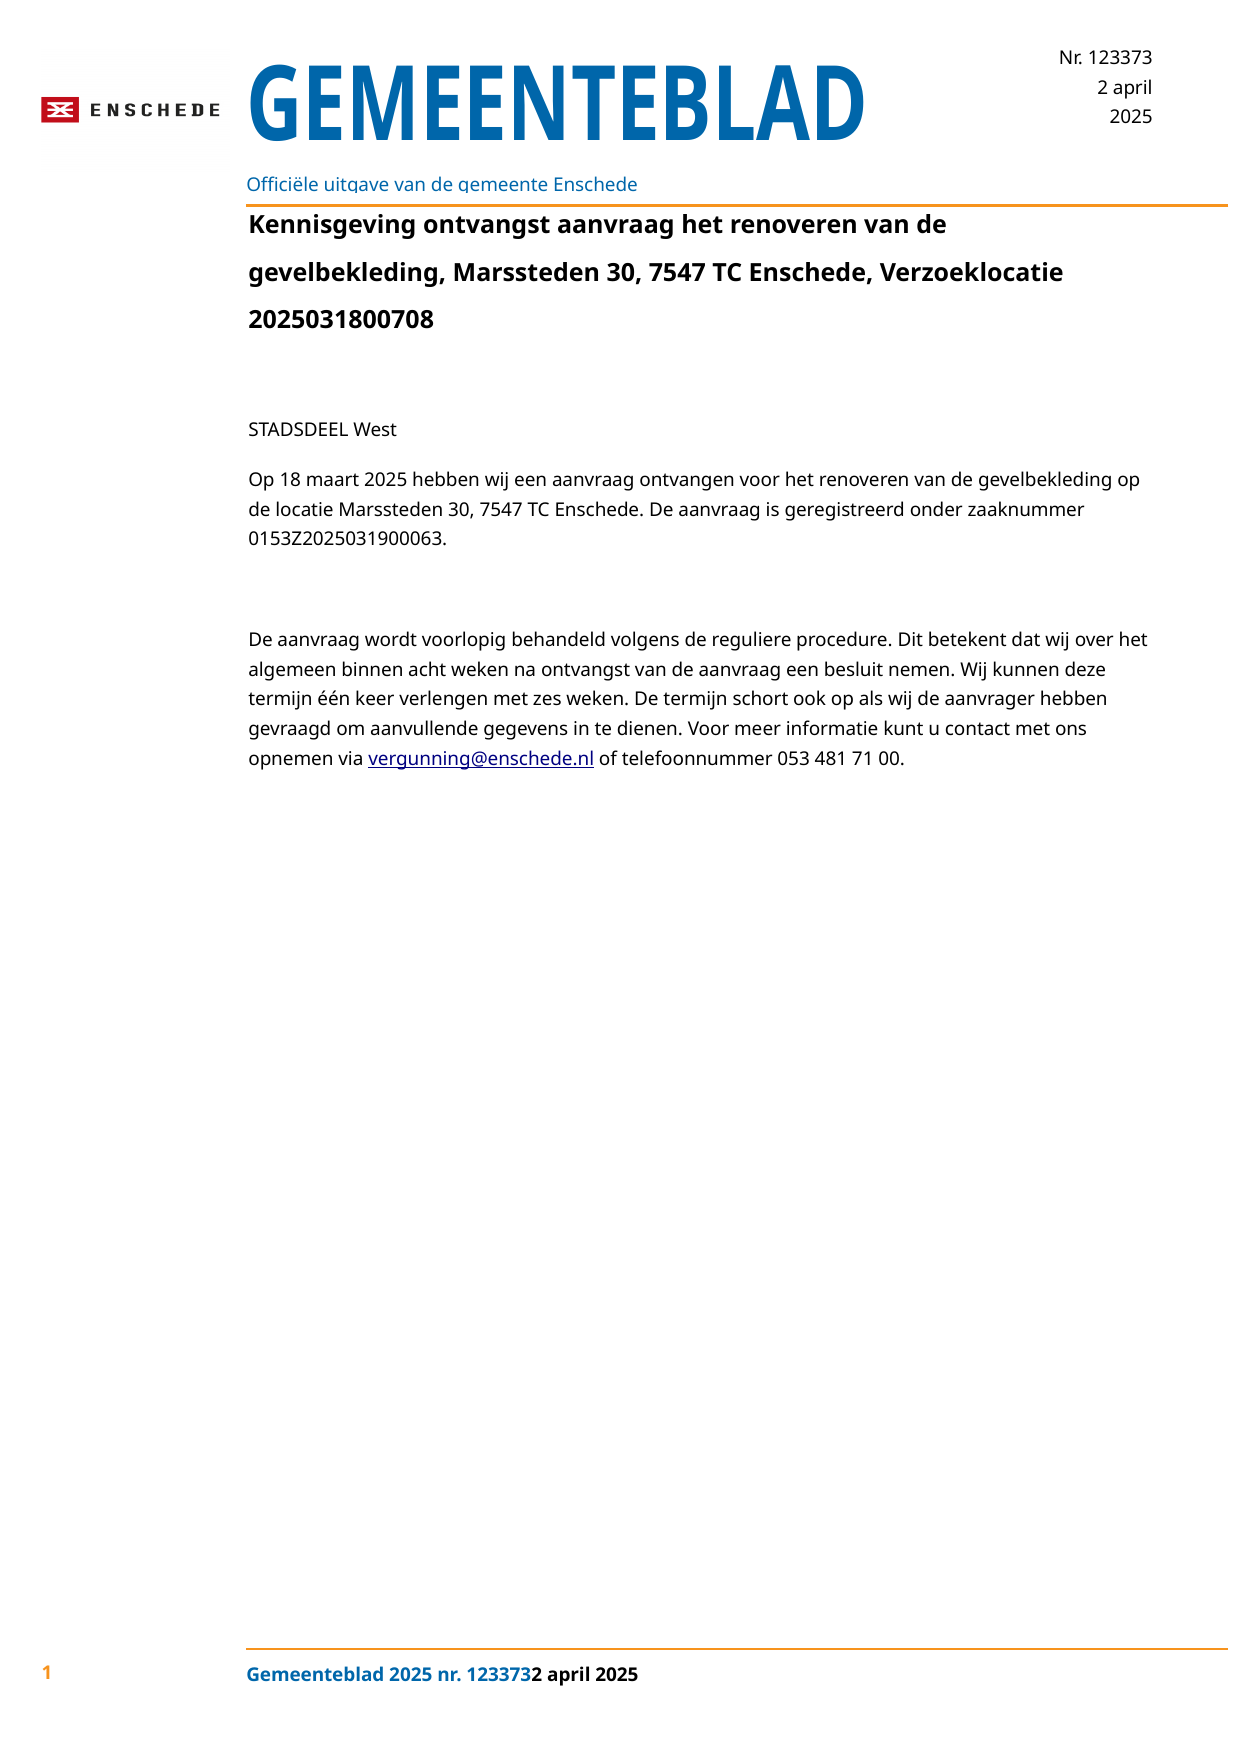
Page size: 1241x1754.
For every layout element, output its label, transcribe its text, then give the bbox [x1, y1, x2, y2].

text STADSDEEL West [248, 416, 1152, 442]
text Op 18 maart 2025 hebben wij een aanvraag ontvangen voor het renoveren van de gevelbekleding op de locatie Marssteden 30, 7547 TC Enschede. De aanvraag is geregistreerd onder zaaknummer 0153Z2025031900063. [248, 466, 1152, 551]
text Kennisgeving ontvangst aanvraag het renoveren van de gevelbekleding, Marssteden 30, 7547 TC Enschede, Verzoeklocatie 2025031800708 [248, 207, 1152, 336]
text De aanvraag wordt voorlopig behandeld volgens de reguliere procedure. Dit betekent dat wij over het algemeen binnen acht weken na ontvangst van de aanvraag een besluit nemen. Wij kunnen deze termijn één keer verlengen met zes weken. De termijn schort ook op als wij de aanvrager hebben gevraagd om aanvullende gegevens in te dienen. Voor meer informatie kunt u contact met ons opnemen via vergunning@enschede.nl of telefoonnummer 053 481 71 00. [248, 626, 1152, 770]
picture [41, 47, 231, 172]
